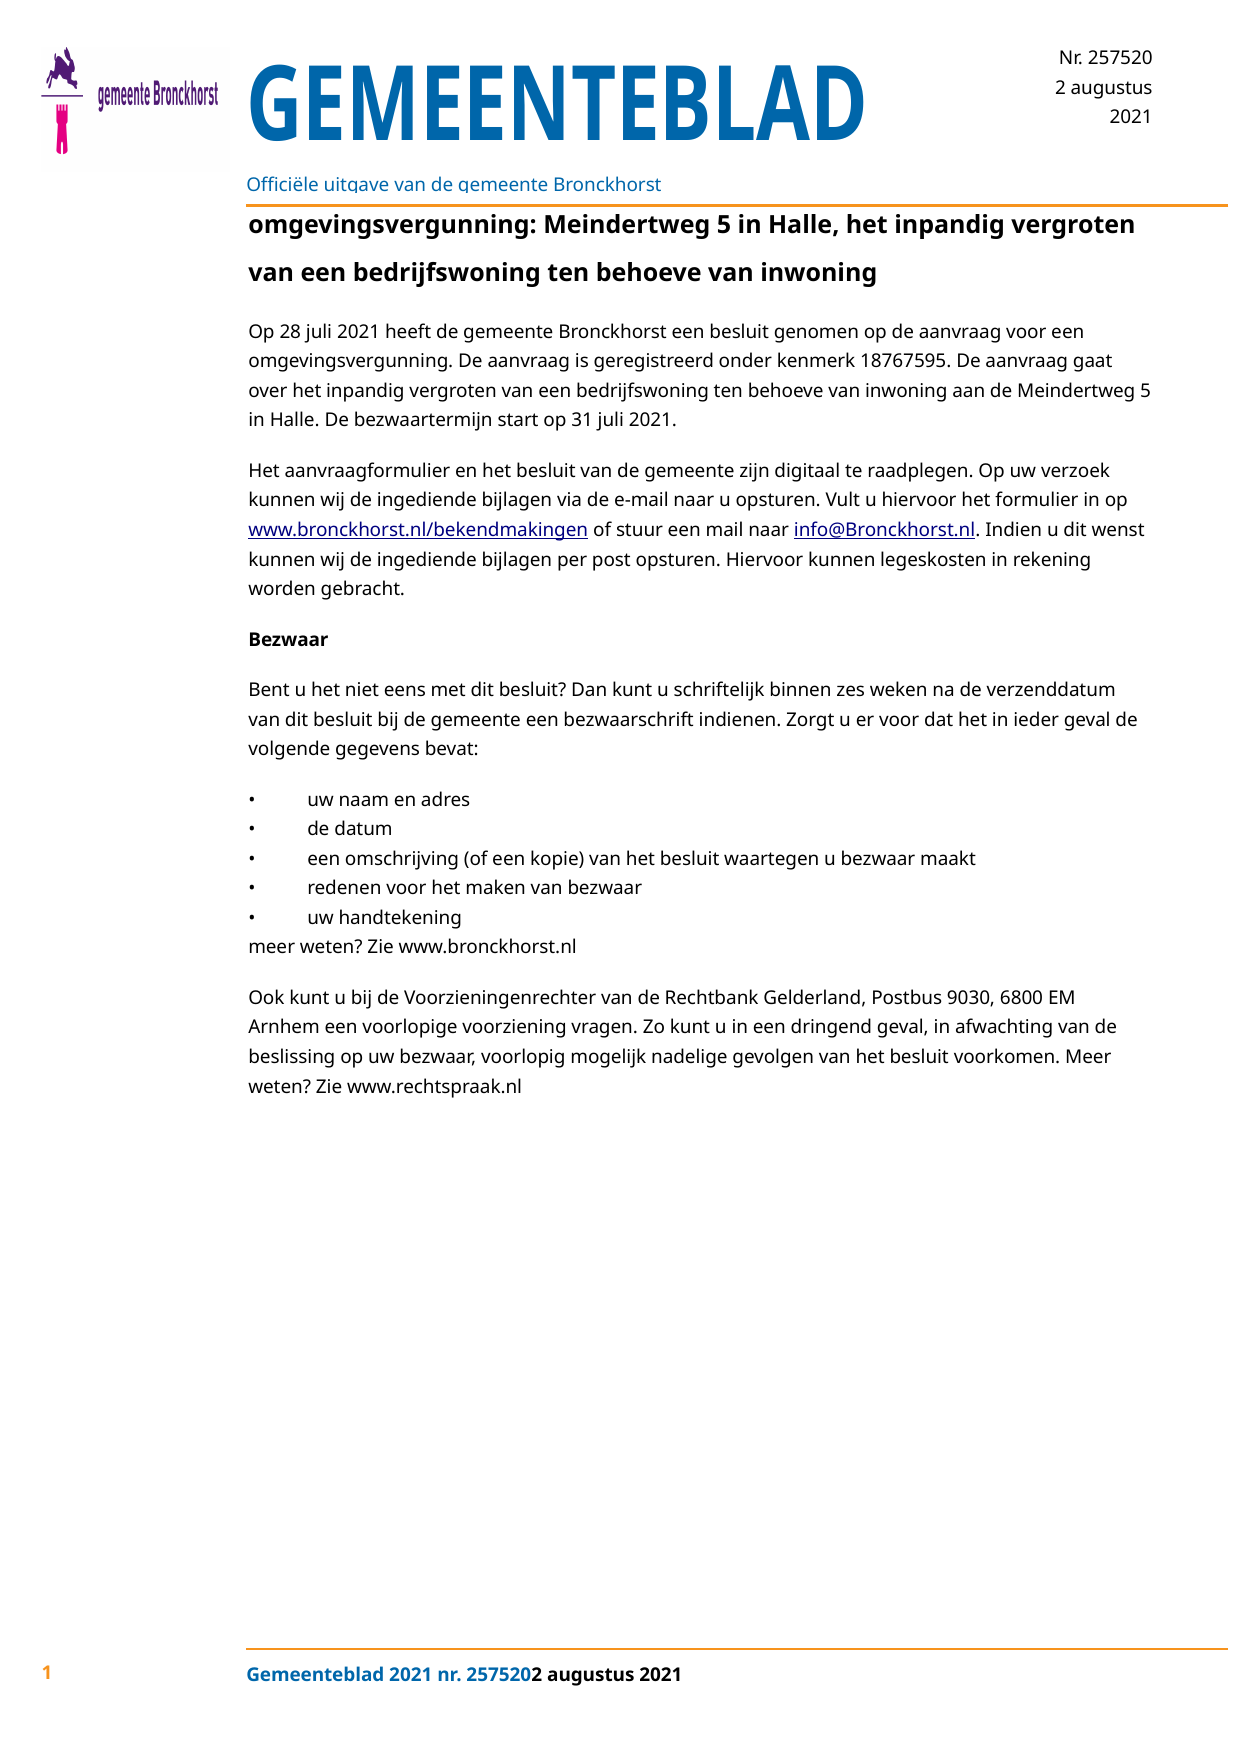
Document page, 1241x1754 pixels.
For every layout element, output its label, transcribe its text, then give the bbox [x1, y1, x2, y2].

text meer weten? Zie www.bronckhorst.nl [248, 934, 1152, 959]
text Ook kunt u bij de Voorzieningenrechter van de Rechtbank Gelderland, Postbus 9030, 6800 EM Arnhem een voorlopige voorziening vragen. Zo kunt u in een dringend geval, in afwachting van de beslissing op uw bezwaar, voorlopig mogelijk nadelige gevolgen van het besluit voorkomen. Meer weten? Zie www.rechtspraak.nl [248, 984, 1152, 1099]
list redenen voor het maken van bezwaar [248, 874, 1152, 900]
list uw handtekening [248, 904, 1152, 930]
text Bezwaar [248, 626, 1152, 652]
picture [41, 47, 231, 172]
text Bent u het niet eens met dit besluit? Dan kunt u schriftelijk binnen zes weken na de verzenddatum van dit besluit bij de gemeente een bezwaarschrift indienen. Zorgt u er voor dat het in ieder geval de volgende gegevens bevat: [248, 676, 1152, 761]
text omgevingsvergunning: Meindertweg 5 in Halle, het inpandig vergroten van een bedrijfswoning ten behoeve van inwoning [248, 207, 1152, 288]
list de datum [248, 815, 1152, 841]
text Op 28 juli 2021 heeft de gemeente Bronckhorst een besluit genomen op de aanvraag voor een omgevingsvergunning. De aanvraag is geregistreerd onder kenmerk 18767595. De aanvraag gaat over het inpandig vergroten van een bedrijfswoning ten behoeve van inwoning aan de Meindertweg 5 in Halle. De bezwaartermijn start op 31 juli 2021. [248, 318, 1152, 432]
list een omschrijving (of een kopie) van het besluit waartegen u bezwaar maakt [248, 845, 1152, 871]
list uw naam en adres [248, 786, 1152, 812]
text Het aanvraagformulier en het besluit van de gemeente zijn digitaal te raadplegen. Op uw verzoek kunnen wij de ingediende bijlagen via de e-mail naar u opsturen. Vult u hiervoor het formulier in op www.bronckhorst.nl/bekendmakingen of stuur een mail naar info@Bronckhorst.nl. Indien u dit wenst kunnen wij de ingediende bijlagen per post opsturen. Hiervoor kunnen legeskosten in rekening worden gebracht. [248, 457, 1152, 601]
